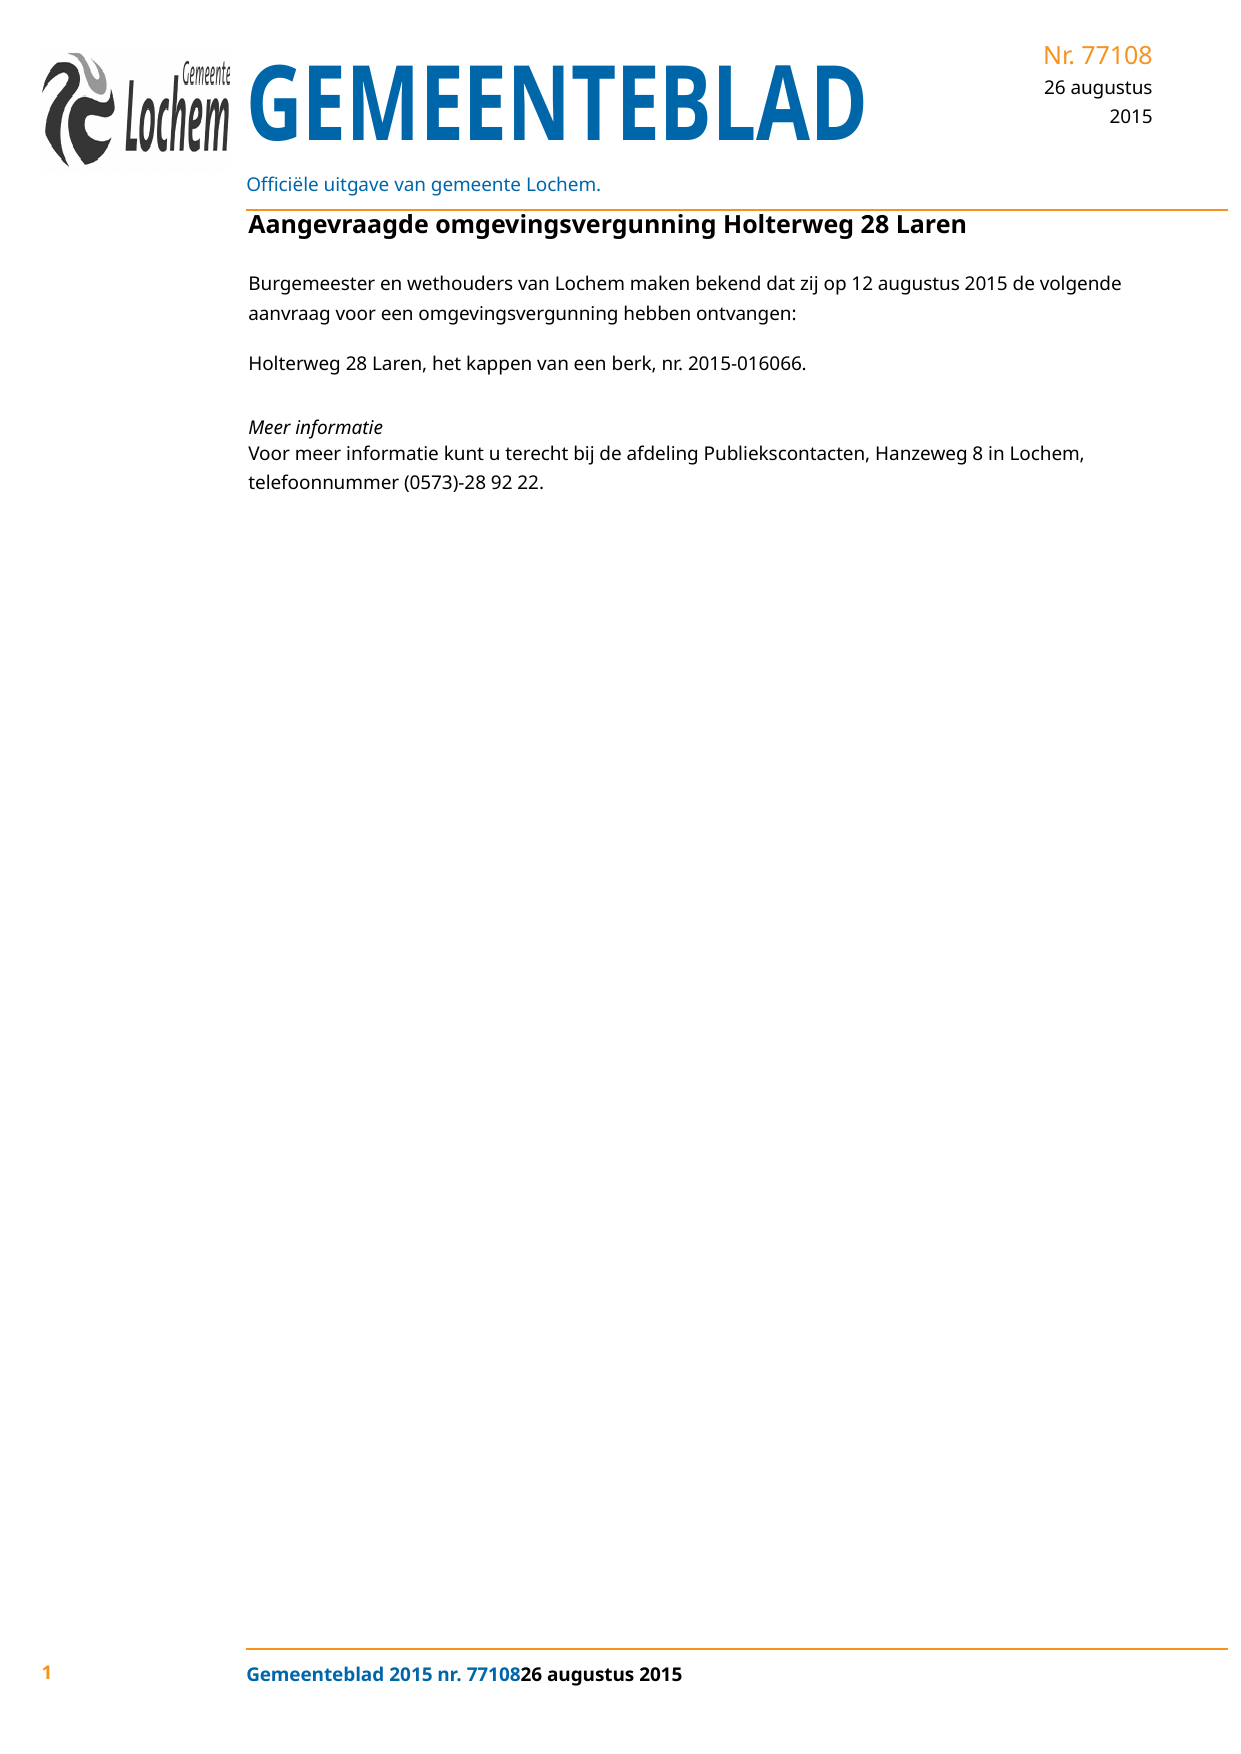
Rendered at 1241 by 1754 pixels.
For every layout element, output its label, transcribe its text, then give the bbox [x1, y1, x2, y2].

text Aangevraagde omgevingsvergunning Holterweg 28 Laren [248, 211, 1152, 241]
text Holterweg 28 Laren, het kappen van een berk, nr. 2015-016066. [248, 350, 1152, 376]
text Meer informatie [248, 414, 1152, 440]
text Voor meer informatie kunt u terecht bij de afdeling Publiekscontacten, Hanzeweg 8 in Lochem, telefoonnummer (0573)-28 92 22. [248, 440, 1152, 495]
text Burgemeester en wethouders van Lochem maken bekend dat zij op 12 augustus 2015 de volgende aanvraag voor een omgevingsvergunning hebben ontvangen: [248, 270, 1152, 326]
picture [41, 47, 231, 172]
